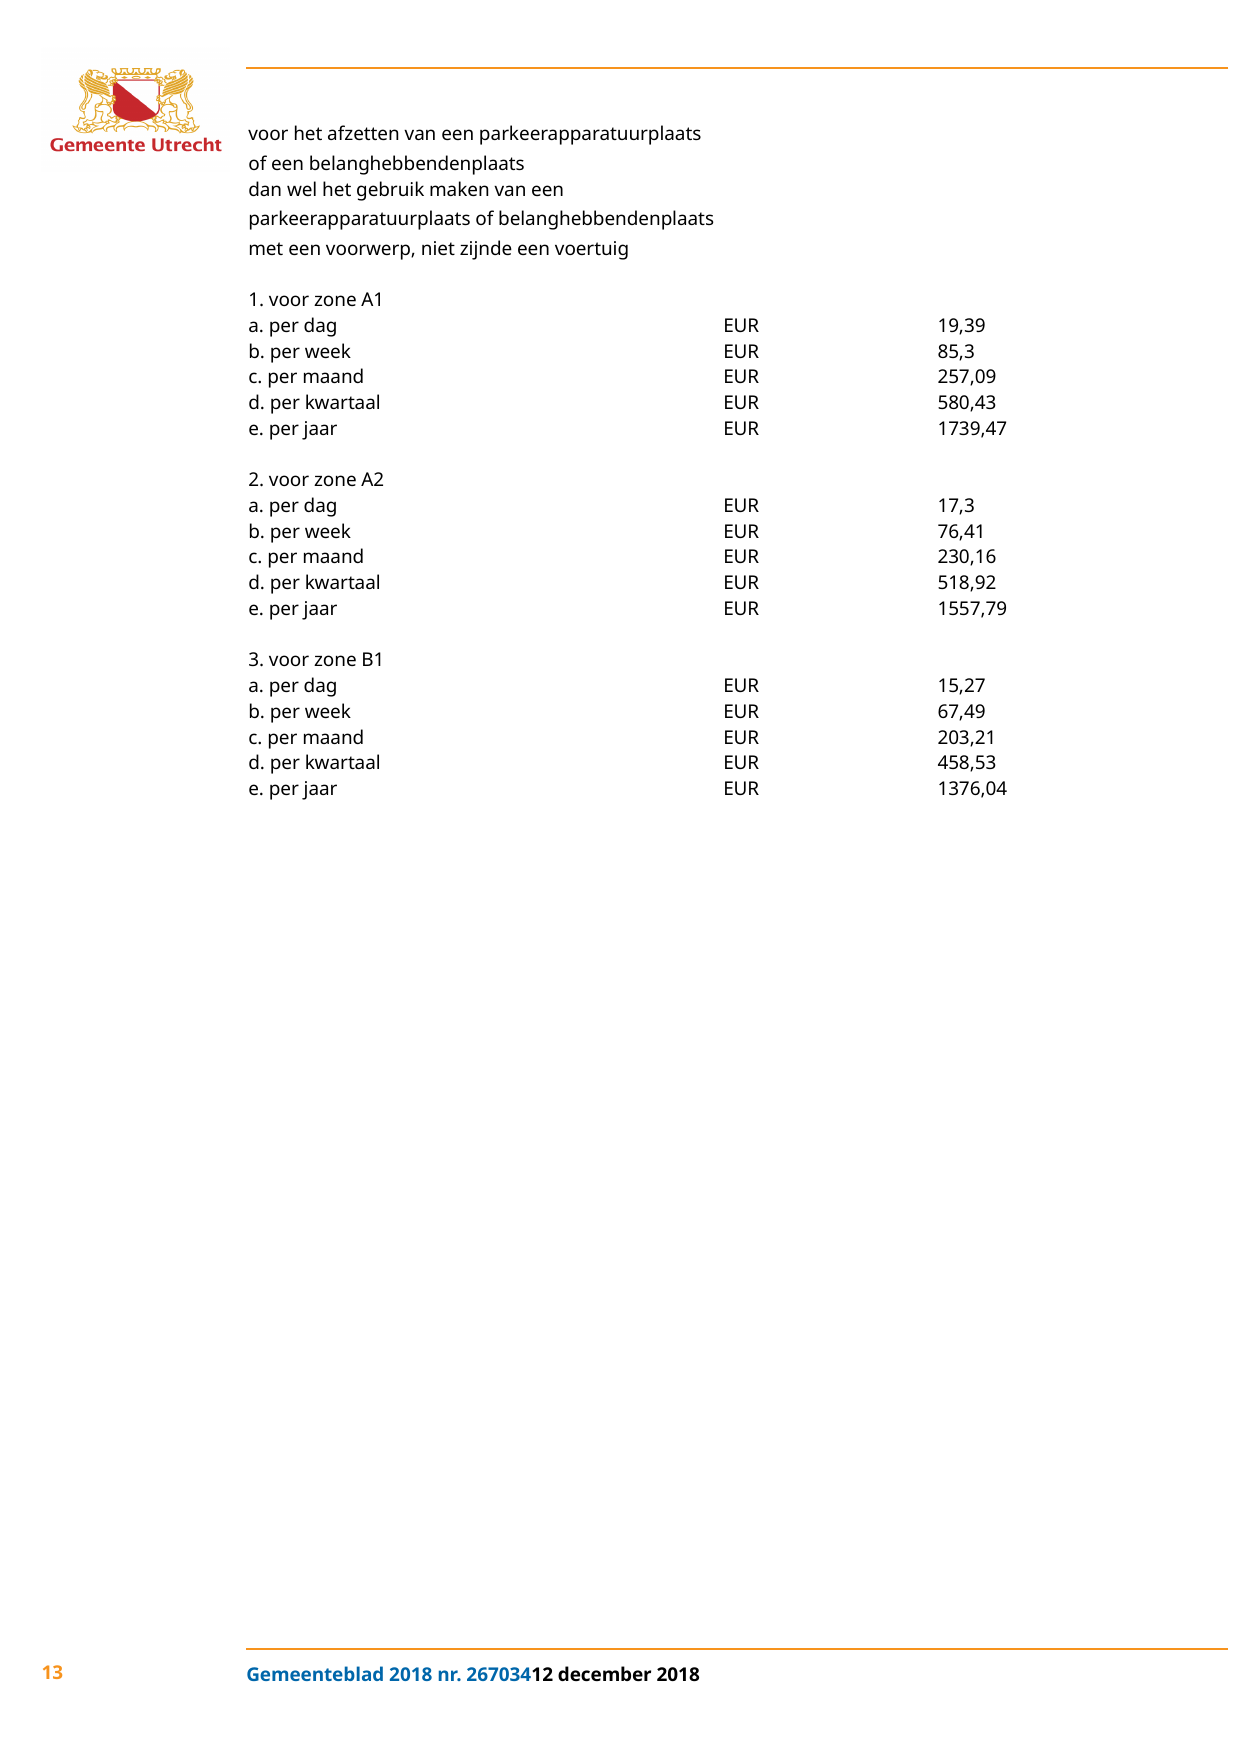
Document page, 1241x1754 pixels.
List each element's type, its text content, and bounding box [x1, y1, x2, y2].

table_cell 203,21 [937, 724, 1152, 749]
table_cell d. per kwartaal [248, 389, 723, 415]
table_cell [723, 176, 937, 261]
table_cell [723, 286, 1152, 312]
table_cell 3. voor zone B1 [248, 647, 723, 672]
table_cell 458,53 [937, 750, 1152, 775]
table_cell EUR [723, 775, 937, 801]
table_cell [723, 647, 1152, 672]
table_cell [937, 95, 1152, 121]
table_cell EUR [723, 544, 937, 569]
table_cell [723, 261, 937, 286]
table_cell c. per maand [248, 364, 723, 389]
table_cell d. per kwartaal [248, 750, 723, 775]
table_cell d. per kwartaal [248, 570, 723, 595]
table_cell EUR [723, 338, 937, 364]
table_cell [723, 441, 937, 467]
table_cell voor het afzetten van een parkeerapparatuurplaats of een belanghebbendenplaats [248, 121, 723, 176]
table_cell [248, 441, 723, 467]
table_cell [937, 261, 1152, 286]
table_cell EUR [723, 724, 937, 749]
table_cell EUR [723, 698, 937, 724]
table_cell e. per jaar [248, 775, 723, 801]
table_cell EUR [723, 364, 937, 389]
table_cell 19,39 [937, 312, 1152, 338]
table_cell [937, 441, 1152, 467]
table_cell EUR [723, 415, 937, 441]
table_cell EUR [723, 312, 937, 338]
table_cell b. per week [248, 698, 723, 724]
table_cell [723, 467, 1152, 492]
table_cell EUR [723, 518, 937, 544]
table_cell EUR [723, 595, 937, 621]
table_cell b. per week [248, 518, 723, 544]
table_cell 518,92 [937, 570, 1152, 595]
table_cell e. per jaar [248, 415, 723, 441]
table_cell 17,3 [937, 492, 1152, 518]
table_cell c. per maand [248, 544, 723, 569]
table_cell 67,49 [937, 698, 1152, 724]
table_cell [248, 95, 723, 121]
table_cell a. per dag [248, 312, 723, 338]
table_cell 1. voor zone A1 [248, 286, 723, 312]
table_cell 2. voor zone A2 [248, 467, 723, 492]
table_cell 15,27 [937, 673, 1152, 698]
table_cell 1557,79 [937, 595, 1152, 621]
picture [41, 47, 231, 172]
table_cell EUR [723, 492, 937, 518]
table_cell 1376,04 [937, 775, 1152, 801]
table_cell 580,43 [937, 389, 1152, 415]
table_cell [723, 621, 937, 647]
table_cell [937, 621, 1152, 647]
table_cell EUR [723, 673, 937, 698]
table_cell dan wel het gebruik maken van een parkeerapparatuurplaats of belanghebbendenplaats met een voorwerp, niet zijnde een voertuig [248, 176, 723, 261]
table_cell 1739,47 [937, 415, 1152, 441]
table_cell 257,09 [937, 364, 1152, 389]
table_cell e. per jaar [248, 595, 723, 621]
table_cell c. per maand [248, 724, 723, 749]
table_cell [937, 176, 1152, 261]
table_cell [937, 121, 1152, 176]
table_cell [723, 121, 937, 176]
table_cell EUR [723, 389, 937, 415]
table_cell EUR [723, 570, 937, 595]
table_cell a. per dag [248, 492, 723, 518]
table_cell 85,3 [937, 338, 1152, 364]
table_cell b. per week [248, 338, 723, 364]
table_cell 76,41 [937, 518, 1152, 544]
table_cell [723, 95, 937, 121]
table_cell EUR [723, 750, 937, 775]
table_cell [248, 261, 723, 286]
table_cell [248, 621, 723, 647]
table_cell a. per dag [248, 673, 723, 698]
table_cell 230,16 [937, 544, 1152, 569]
